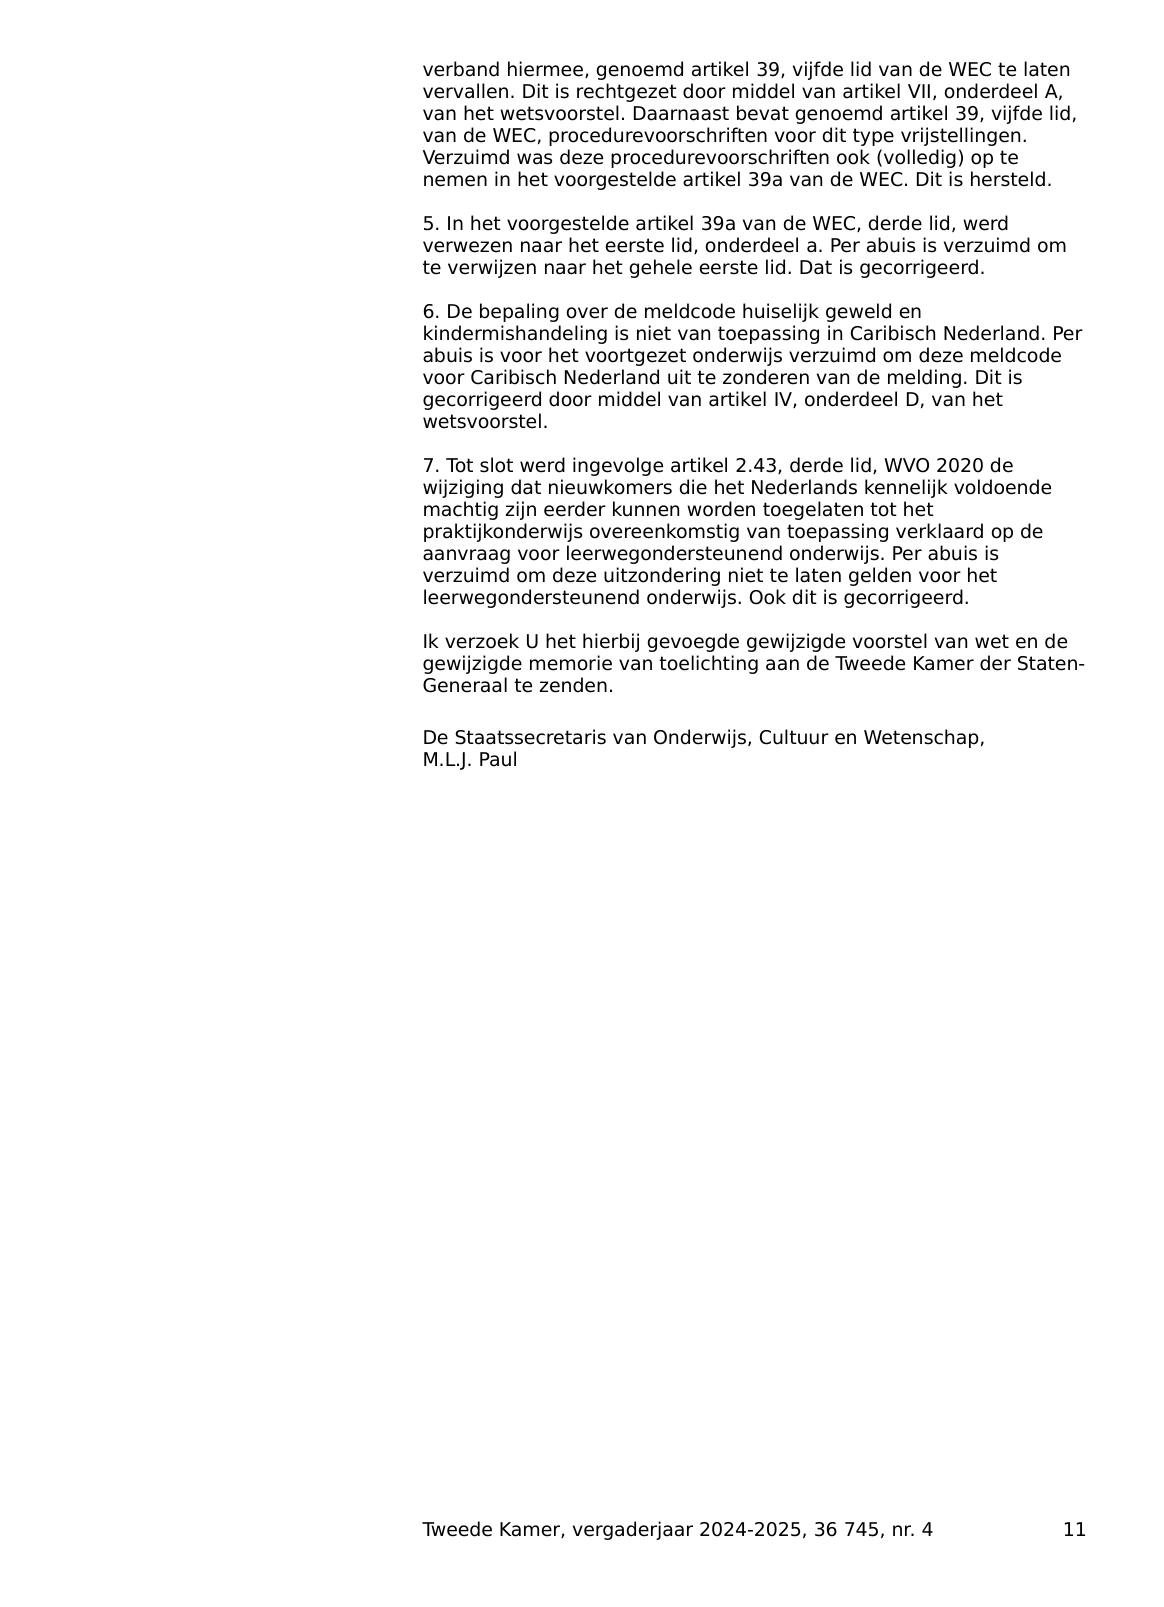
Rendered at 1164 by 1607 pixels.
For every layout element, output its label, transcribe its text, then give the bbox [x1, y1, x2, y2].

text 6. De bepaling over de meldcode huiselijk geweld en kindermishandeling is niet van toepassing in Caribisch Nederland. Per abuis is voor het voortgezet onderwijs verzuimd om deze meldcode voor Caribisch Nederland uit te zonderen van de melding. Dit is gecorrigeerd door middel van artikel IV, onderdeel D, van het wetsvoorstel. [422, 301, 1087, 433]
text 5. In het voorgestelde artikel 39a van de WEC, derde lid, werd verwezen naar het eerste lid, onderdeel a. Per abuis is verzuimd om te verwijzen naar het gehele eerste lid. Dat is gecorrigeerd. [422, 213, 1087, 279]
text Ik verzoek U het hierbij gevoegde gewijzigde voorstel van wet en de gewijzigde memorie van toelichting aan de Tweede Kamer der Staten-Generaal te zenden. [422, 631, 1087, 697]
text De Staatssecretaris van Onderwijs, Cultuur en Wetenschap, M.L.J. Paul [422, 727, 1087, 771]
text 7. Tot slot werd ingevolge artikel 2.43, derde lid, WVO 2020 de wijziging dat nieuwkomers die het Nederlands kennelijk voldoende machtig zijn eerder kunnen worden toegelaten tot het praktijkonderwijs overeenkomstig van toepassing verklaard op de aanvraag voor leerwegondersteunend onderwijs. Per abuis is verzuimd om deze uitzondering niet te laten gelden voor het leerwegondersteunend onderwijs. Ook dit is gecorrigeerd. [422, 455, 1087, 609]
text verband hiermee, genoemd artikel 39, vijfde lid van de WEC te laten vervallen. Dit is rechtgezet door middel van artikel VII, onderdeel A, van het wetsvoorstel. Daarnaast bevat genoemd artikel 39, vijfde lid, van de WEC, procedurevoorschriften voor dit type vrijstellingen. Verzuimd was deze procedurevoorschriften ook (volledig) op te nemen in het voorgestelde artikel 39a van de WEC. Dit is hersteld. [422, 59, 1087, 191]
